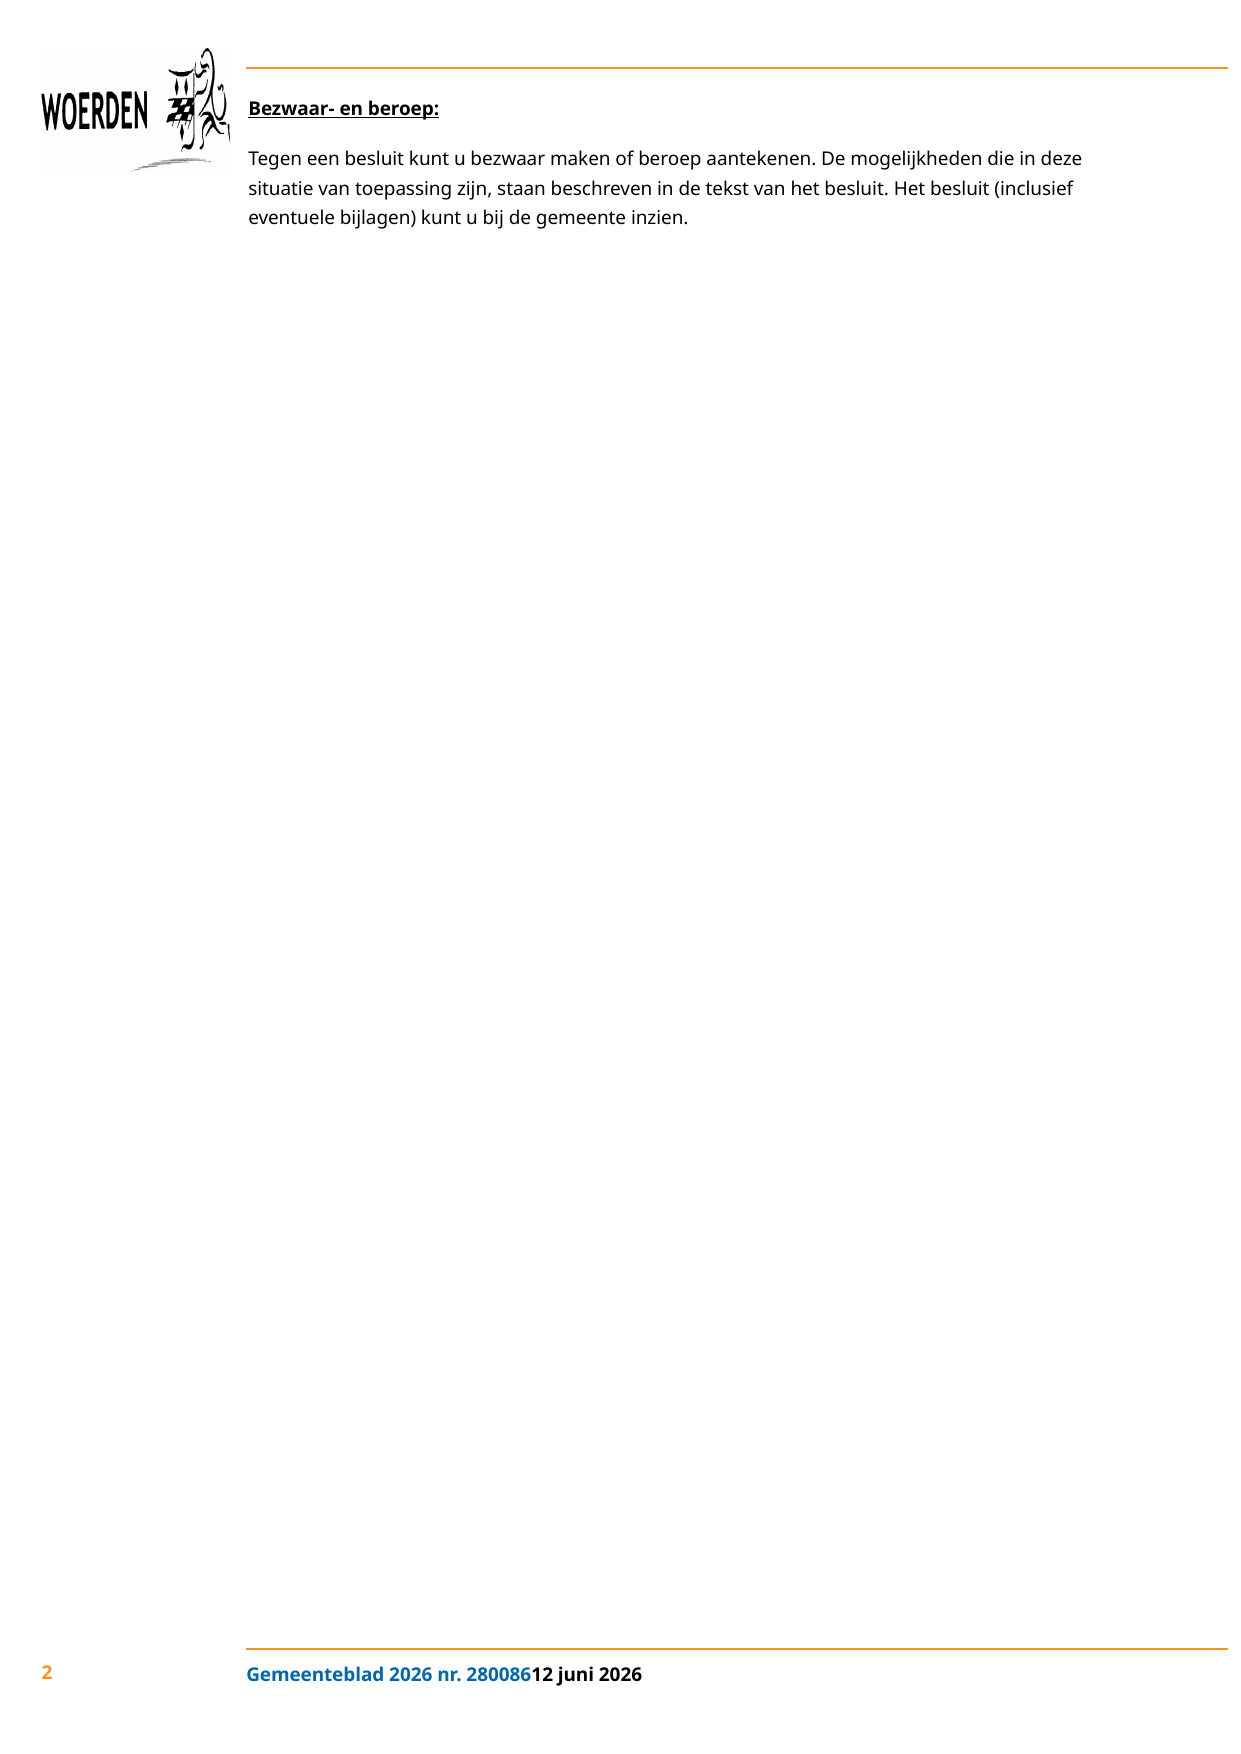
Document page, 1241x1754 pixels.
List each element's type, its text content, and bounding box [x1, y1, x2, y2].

picture [41, 47, 231, 172]
text Bezwaar- en beroep: [248, 95, 1152, 121]
text Tegen een besluit kunt u bezwaar maken of beroep aantekenen. De mogelijkheden die in deze situatie van toepassing zijn, staan beschreven in de tekst van het besluit. Het besluit (inclusief eventuele bijlagen) kunt u bij de gemeente inzien. [248, 145, 1152, 230]
